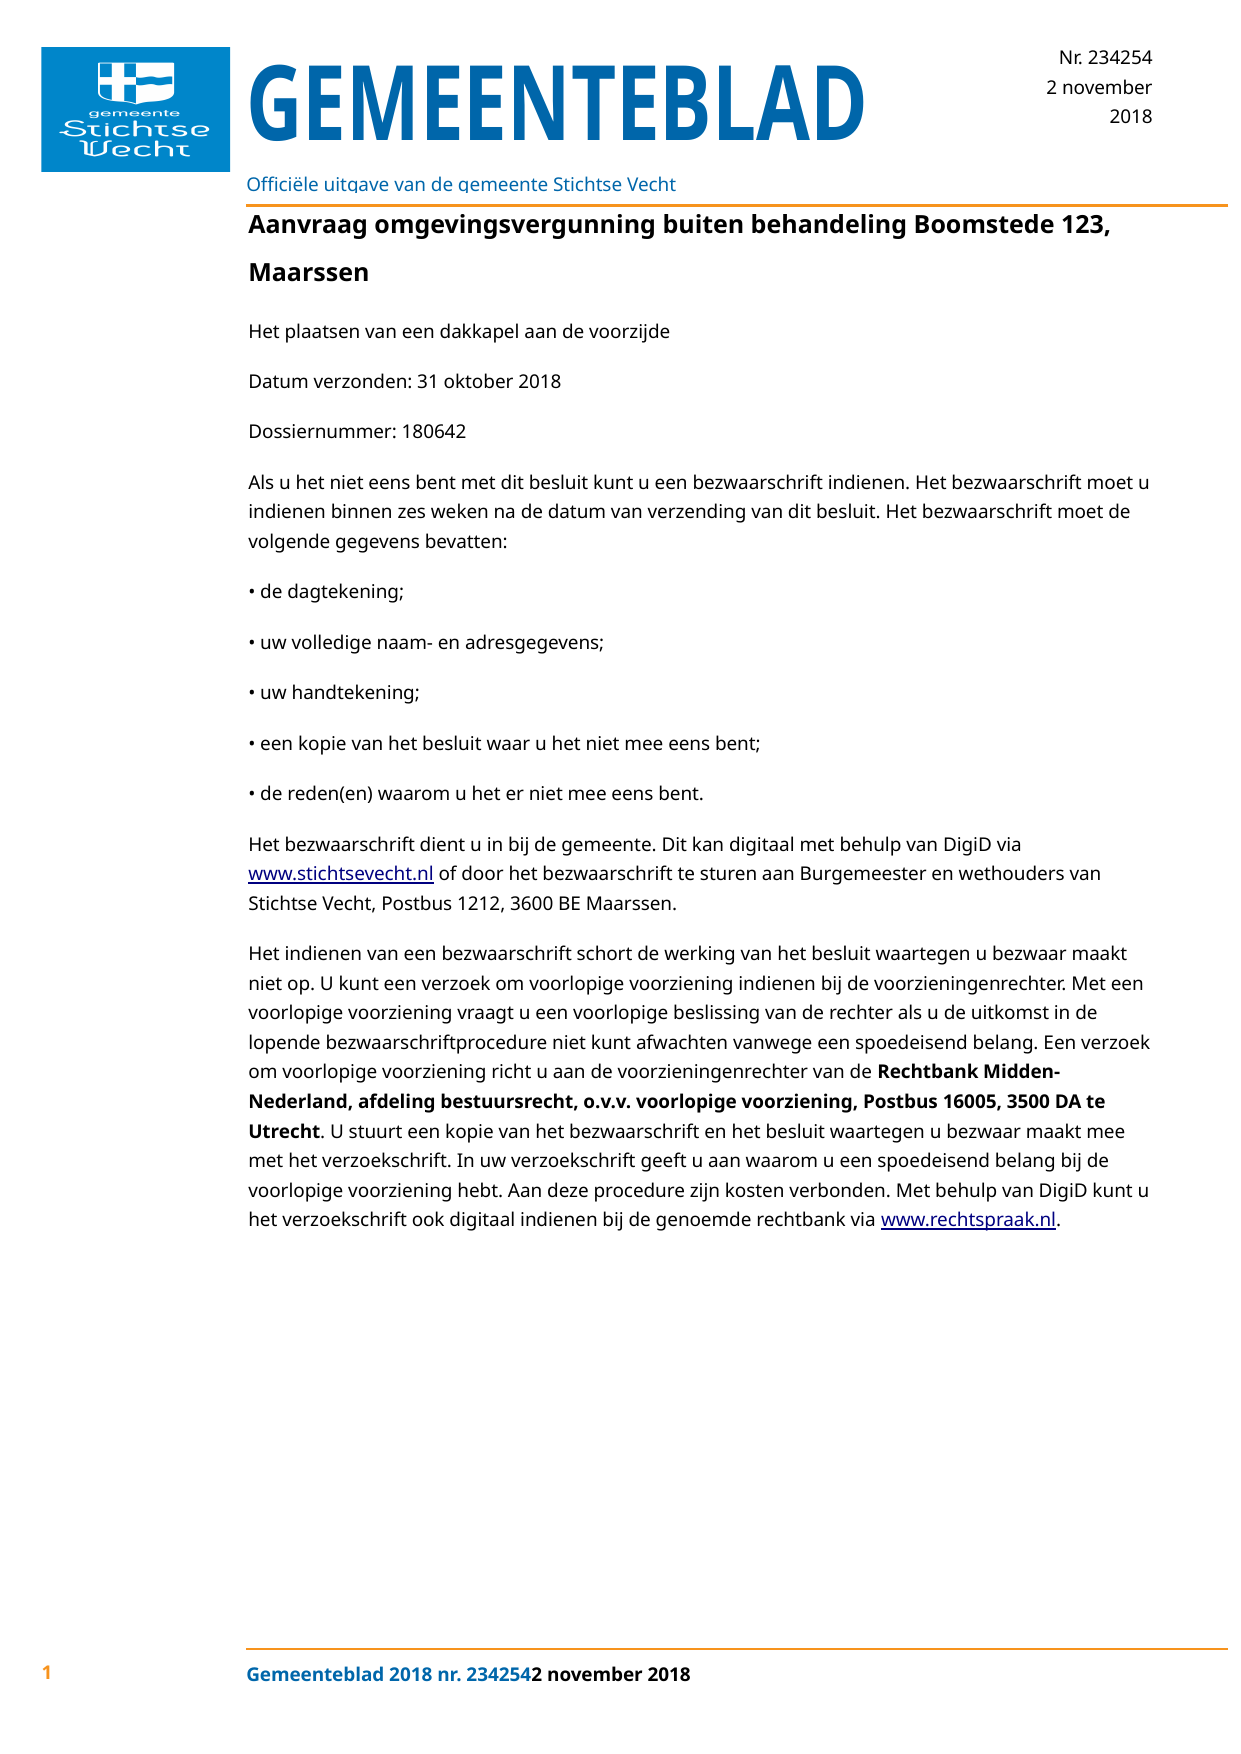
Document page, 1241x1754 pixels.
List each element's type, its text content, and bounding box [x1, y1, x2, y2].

text • een kopie van het besluit waar u het niet mee eens bent; [248, 730, 1152, 756]
picture [99, 63, 135, 101]
text • uw handtekening; [248, 679, 1152, 705]
text • de reden(en) waarom u het er niet mee eens bent. [248, 780, 1152, 806]
picture [137, 63, 174, 103]
text Het indienen van een bezwaarschrift schort de werking van het besluit waartegen u bezwaar maakt niet op. U kunt een verzoek om voorlopige voorziening indienen bij de voorzieningenrechter. Met een voorlopige voorziening vraagt u een voorlopige beslissing van de rechter als u de uitkomst in de lopende bezwaarschriftprocedure niet kunt afwachten vanwege een spoedeisend belang. Een verzoek om voorlopige voorziening richt u aan de voorzieningenrechter van de Rechtbank Midden-Nederland, afdeling bestuursrecht, o.v.v. voorlopige voorziening, Postbus 16005, 3500 DA te Utrecht. U stuurt een kopie van het bezwaarschrift en het besluit waartegen u bezwaar maakt mee met het verzoekschrift. In uw verzoekschrift geeft u aan waarom u een spoedeisend belang bij de voorlopige voorziening hebt. Aan deze procedure zijn kosten verbonden. Met behulp van DigiD kunt u het verzoekschrift ook digitaal indienen bij de genoemde rechtbank via www.rechtspraak.nl. [248, 940, 1152, 1232]
text Als u het niet eens bent met dit besluit kunt u een bezwaarschrift indienen. Het bezwaarschrift moet u indienen binnen zes weken na de datum van verzending van dit besluit. Het bezwaarschrift moet de volgende gegevens bevatten: [248, 469, 1152, 554]
text Datum verzonden: 31 oktober 2018 [248, 368, 1152, 394]
text • uw volledige naam- en adresgegevens; [248, 629, 1152, 655]
text Het bezwaarschrift dient u in bij de gemeente. Dit kan digitaal met behulp van DigiD via www.stichtsevecht.nl of door het bezwaarschrift te sturen aan Burgemeester en wethouders van Stichtse Vecht, Postbus 1212, 3600 BE Maarssen. [248, 831, 1152, 916]
text Het plaatsen van een dakkapel aan de voorzijde [248, 318, 1152, 344]
text Aanvraag omgevingsvergunning buiten behandeling Boomstede 123, Maarssen [248, 207, 1152, 288]
text • de dagtekening; [248, 579, 1152, 604]
text Dossiernummer: 180642 [248, 419, 1152, 444]
